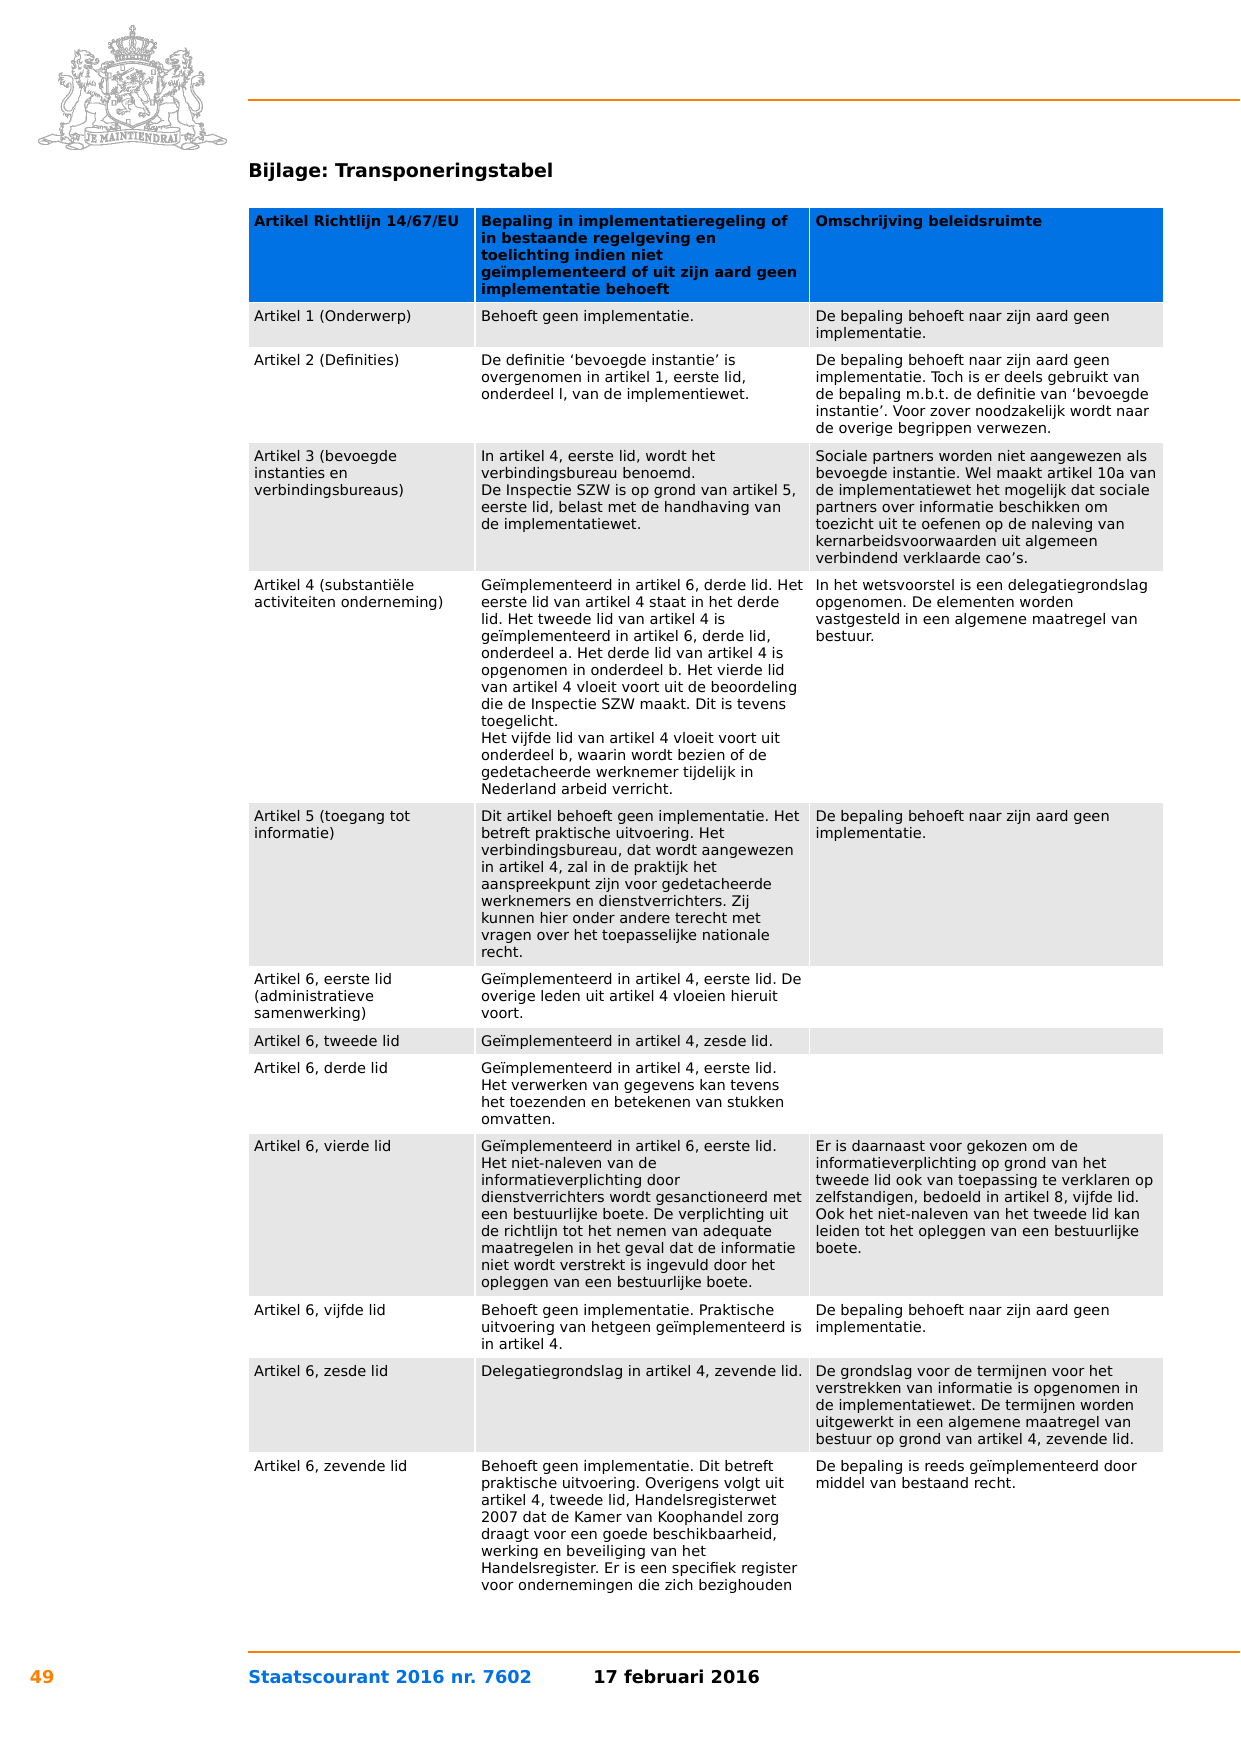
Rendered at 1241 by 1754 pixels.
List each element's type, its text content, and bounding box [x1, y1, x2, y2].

table_cell Artikel 6, tweede lid [249, 1028, 474, 1054]
table_cell Artikel 6, eerste lid (administratieve samenwerking) [249, 967, 474, 1027]
table_cell Artikel 1 (Onderwerp) [249, 303, 474, 347]
table_cell Artikel 6, derde lid [249, 1055, 474, 1133]
table_cell Geïmplementeerd in artikel 4, eerste lid. De overige leden uit artikel 4 vloeien hieruit voort. [476, 967, 809, 1027]
table_cell De grondslag voor de termijnen voor het verstrekken van informatie is opgenomen in de implementatiewet. De termijnen worden uitgewerkt in een algemene maatregel van bestuur op grond van artikel 4, zevende lid. [810, 1358, 1163, 1452]
table_cell Behoeft geen implementatie. Praktische uitvoering van hetgeen geïmplementeerd is in artikel 4. [476, 1297, 809, 1357]
table_cell Artikel 6, zesde lid [249, 1358, 474, 1452]
table_cell Artikel 3 (bevoegde instanties en verbindingsbureaus) [249, 443, 474, 571]
table_cell Geïmplementeerd in artikel 4, eerste lid. Het verwerken van gegevens kan tevens het toezenden en betekenen van stukken omvatten. [476, 1055, 809, 1133]
table_cell De bepaling behoeft naar zijn aard geen implementatie. [810, 303, 1163, 347]
table_header Bepaling in implementatieregeling of in bestaande regelgeving en toelichting indien niet geïmplementeerd of uit zijn aard geen implementatie behoeft [476, 208, 809, 302]
table_cell Artikel 4 (substantiële activiteiten onderneming) [249, 572, 474, 802]
table_cell De bepaling is reeds geïmplementeerd door middel van bestaand recht. [810, 1454, 1163, 1599]
table_cell Artikel 6, vierde lid [249, 1134, 474, 1296]
table_cell Dit artikel behoeft geen implementatie. Het betreft praktische uitvoering. Het verbindingsbureau, dat wordt aangewezen in artikel 4, zal in de praktijk het aanspreekpunt zijn voor gedetacheerde werknemers en dienstverrichters. Zij kunnen hier onder andere terecht met vragen over het toepasselijke nationale recht. [476, 803, 809, 966]
table_header Omschrijving beleidsruimte [810, 208, 1163, 302]
table_cell In het wetsvoorstel is een delegatiegrondslag opgenomen. De elementen worden vastgesteld in een algemene maatregel van bestuur. [810, 572, 1163, 802]
table_cell Artikel 6, zevende lid [249, 1454, 474, 1599]
table_cell In artikel 4, eerste lid, wordt het verbindingsbureau benoemd. De Inspectie SZW is op grond van artikel 5, eerste lid, belast met de handhaving van de implementatiewet. [476, 443, 809, 571]
table_cell Geïmplementeerd in artikel 6, eerste lid. Het niet-naleven van de informatieverplichting door dienstverrichters wordt gesanctioneerd met een bestuurlijke boete. De verplichting uit de richtlijn tot het nemen van adequate maatregelen in het geval dat de informatie niet wordt verstrekt is ingevuld door het opleggen van een bestuurlijke boete. [476, 1134, 809, 1296]
table_cell Sociale partners worden niet aangewezen als bevoegde instantie. Wel maakt artikel 10a van de implementatiewet het mogelijk dat sociale partners over informatie beschikken om toezicht uit te oefenen op de naleving van kernarbeidsvoorwaarden uit algemeen verbindend verklaarde cao’s. [810, 443, 1163, 571]
table_cell Geïmplementeerd in artikel 4, zesde lid. [476, 1028, 809, 1054]
table_cell Artikel 2 (Definities) [249, 348, 474, 442]
table_cell De bepaling behoeft naar zijn aard geen implementatie. [810, 803, 1163, 966]
picture [38, 25, 227, 150]
table_cell Er is daarnaast voor gekozen om de informatieverplichting op grond van het tweede lid ook van toepassing te verklaren op zelfstandigen, bedoeld in artikel 8, vijfde lid. Ook het niet-naleven van het tweede lid kan leiden tot het opleggen van een bestuurlijke boete. [810, 1134, 1163, 1296]
subtitle Bijlage: Transponeringstabel [248, 160, 1163, 182]
table_cell Behoeft geen implementatie. Dit betreft praktische uitvoering. Overigens volgt uit artikel 4, tweede lid, Handelsregisterwet 2007 dat de Kamer van Koophandel zorg draagt voor een goede beschikbaarheid, werking en beveiliging van het Handelsregister. Er is een specifiek register voor ondernemingen die zich bezighouden [476, 1454, 809, 1599]
table_header Artikel Richtlijn 14/67/EU [249, 208, 474, 302]
table_cell Artikel 6, vijfde lid [249, 1297, 474, 1357]
table_cell Artikel 5 (toegang tot informatie) [249, 803, 474, 966]
table_cell [810, 1028, 1163, 1054]
table_cell Delegatiegrondslag in artikel 4, zevende lid. [476, 1358, 809, 1452]
table_cell Behoeft geen implementatie. [476, 303, 809, 347]
table_cell De bepaling behoeft naar zijn aard geen implementatie. [810, 1297, 1163, 1357]
table_cell De definitie ‘bevoegde instantie’ is overgenomen in artikel 1, eerste lid, onderdeel l, van de implementiewet. [476, 348, 809, 442]
table_cell Geïmplementeerd in artikel 6, derde lid. Het eerste lid van artikel 4 staat in het derde lid. Het tweede lid van artikel 4 is geïmplementeerd in artikel 6, derde lid, onderdeel a. Het derde lid van artikel 4 is opgenomen in onderdeel b. Het vierde lid van artikel 4 vloeit voort uit de beoordeling die de Inspectie SZW maakt. Dit is tevens toegelicht. Het vijfde lid van artikel 4 vloeit voort uit onderdeel b, waarin wordt bezien of de gedetacheerde werknemer tijdelijk in Nederland arbeid verricht. [476, 572, 809, 802]
table_cell [810, 1055, 1163, 1133]
table_cell [810, 967, 1163, 1027]
table_cell De bepaling behoeft naar zijn aard geen implementatie. Toch is er deels gebruikt van de bepaling m.b.t. de definitie van ‘bevoegde instantie’. Voor zover noodzakelijk wordt naar de overige begrippen verwezen. [810, 348, 1163, 442]
